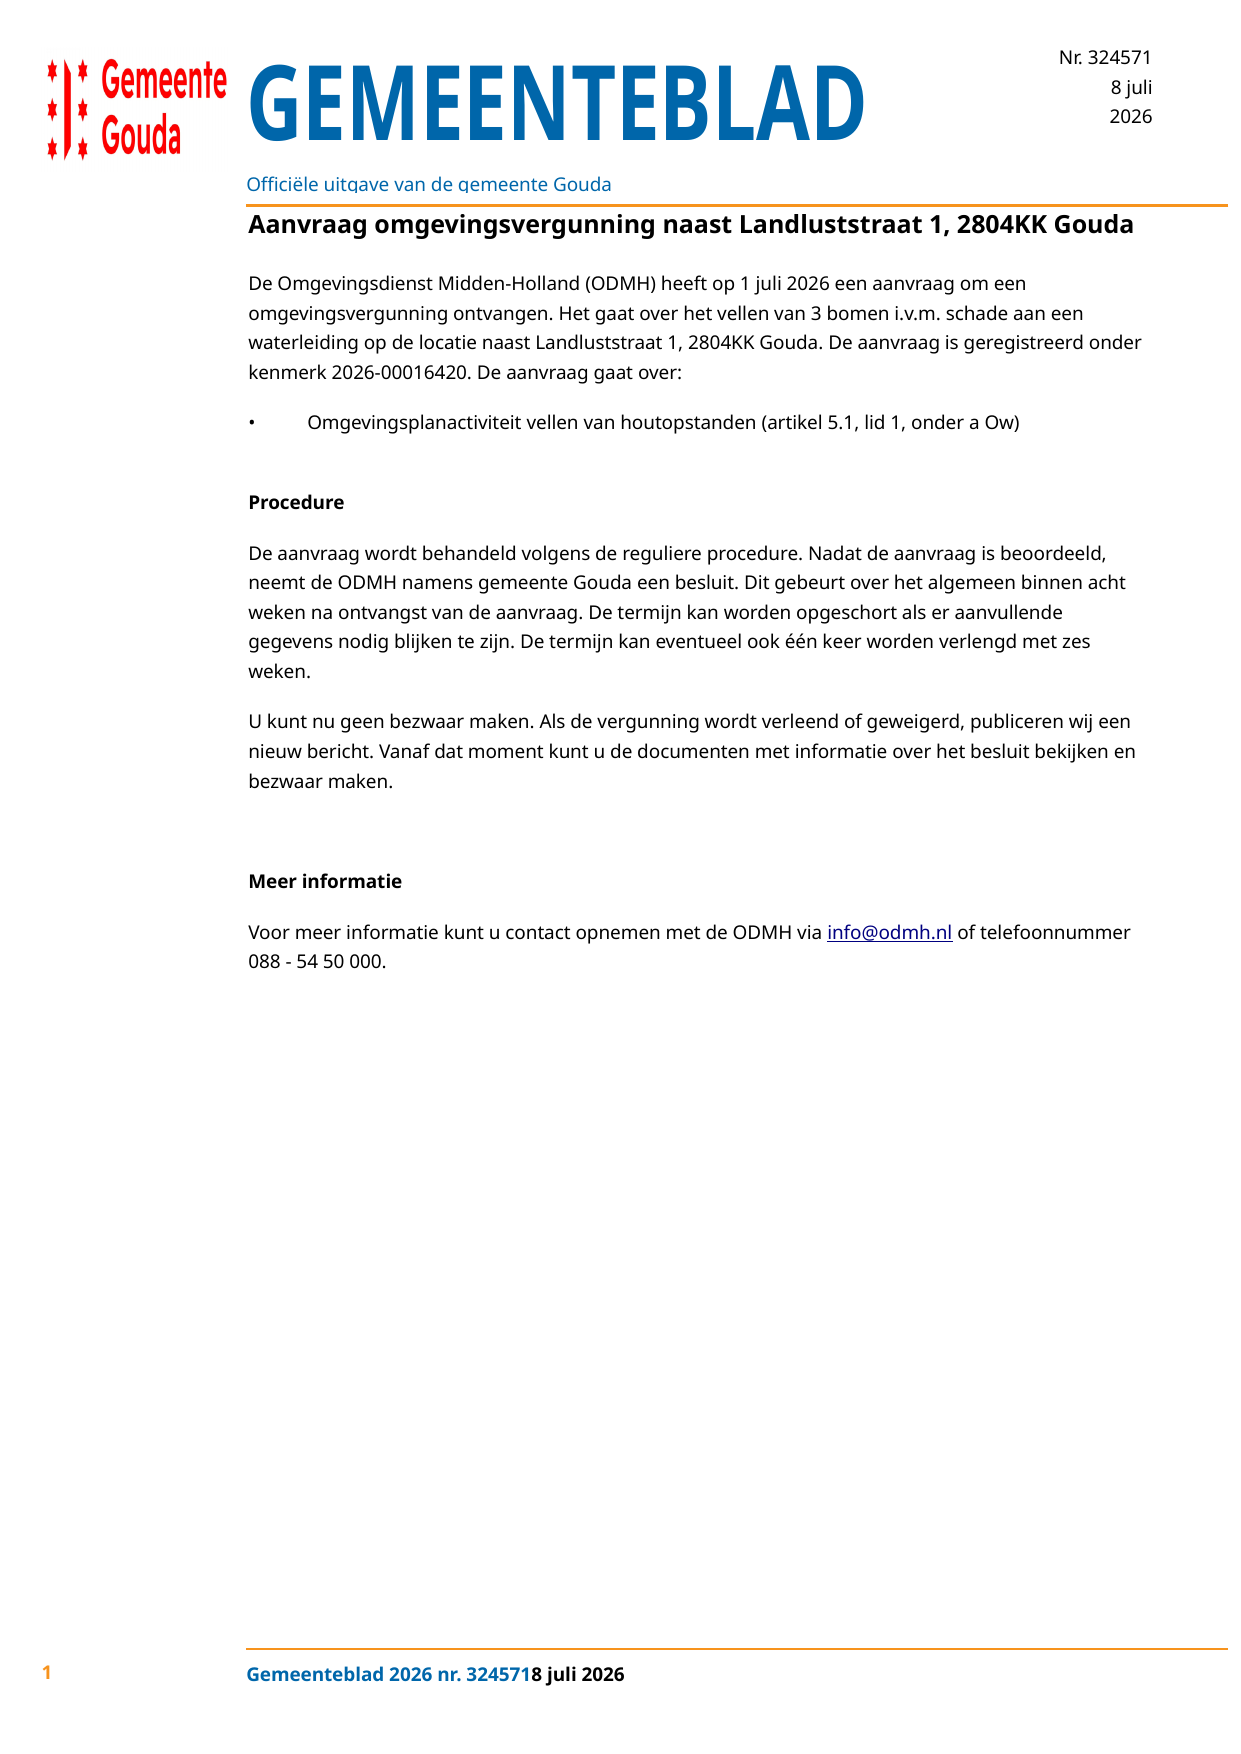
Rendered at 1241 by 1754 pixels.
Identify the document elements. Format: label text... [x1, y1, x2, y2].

text De aanvraag wordt behandeld volgens de reguliere procedure. Nadat de aanvraag is beoordeeld, neemt de ODMH namens gemeente Gouda een besluit. Dit gebeurt over het algemeen binnen acht weken na ontvangst van de aanvraag. De termijn kan worden opgeschort als er aanvullende gegevens nodig blijken te zijn. De termijn kan eventueel ook één keer worden verlengd met zes weken. [248, 540, 1152, 684]
text Aanvraag omgevingsvergunning naast Landluststraat 1, 2804KK Gouda [248, 207, 1152, 241]
text Procedure [248, 489, 1152, 515]
list Omgevingsplanactiviteit vellen van houtopstanden (artikel 5.1, lid 1, onder a Ow) [248, 409, 1152, 435]
picture [41, 47, 231, 172]
text Voor meer informatie kunt u contact opnemen met de ODMH via info@odmh.nl of telefoonnummer 088 - 54 50 000. [248, 919, 1152, 974]
text Meer informatie [248, 869, 1152, 894]
text De Omgevingsdienst Midden-Holland (ODMH) heeft op 1 juli 2026 een aanvraag om een omgevingsvergunning ontvangen. Het gaat over het vellen van 3 bomen i.v.m. schade aan een waterleiding op de locatie naast Landluststraat 1, 2804KK Gouda. De aanvraag is geregistreerd onder kenmerk 2026-00016420. De aanvraag gaat over: [248, 270, 1152, 385]
text U kunt nu geen bezwaar maken. Als de vergunning wordt verleend of geweigerd, publiceren wij een nieuw bericht. Vanaf dat moment kunt u de documenten met informatie over het besluit bekijken en bezwaar maken. [248, 709, 1152, 793]
